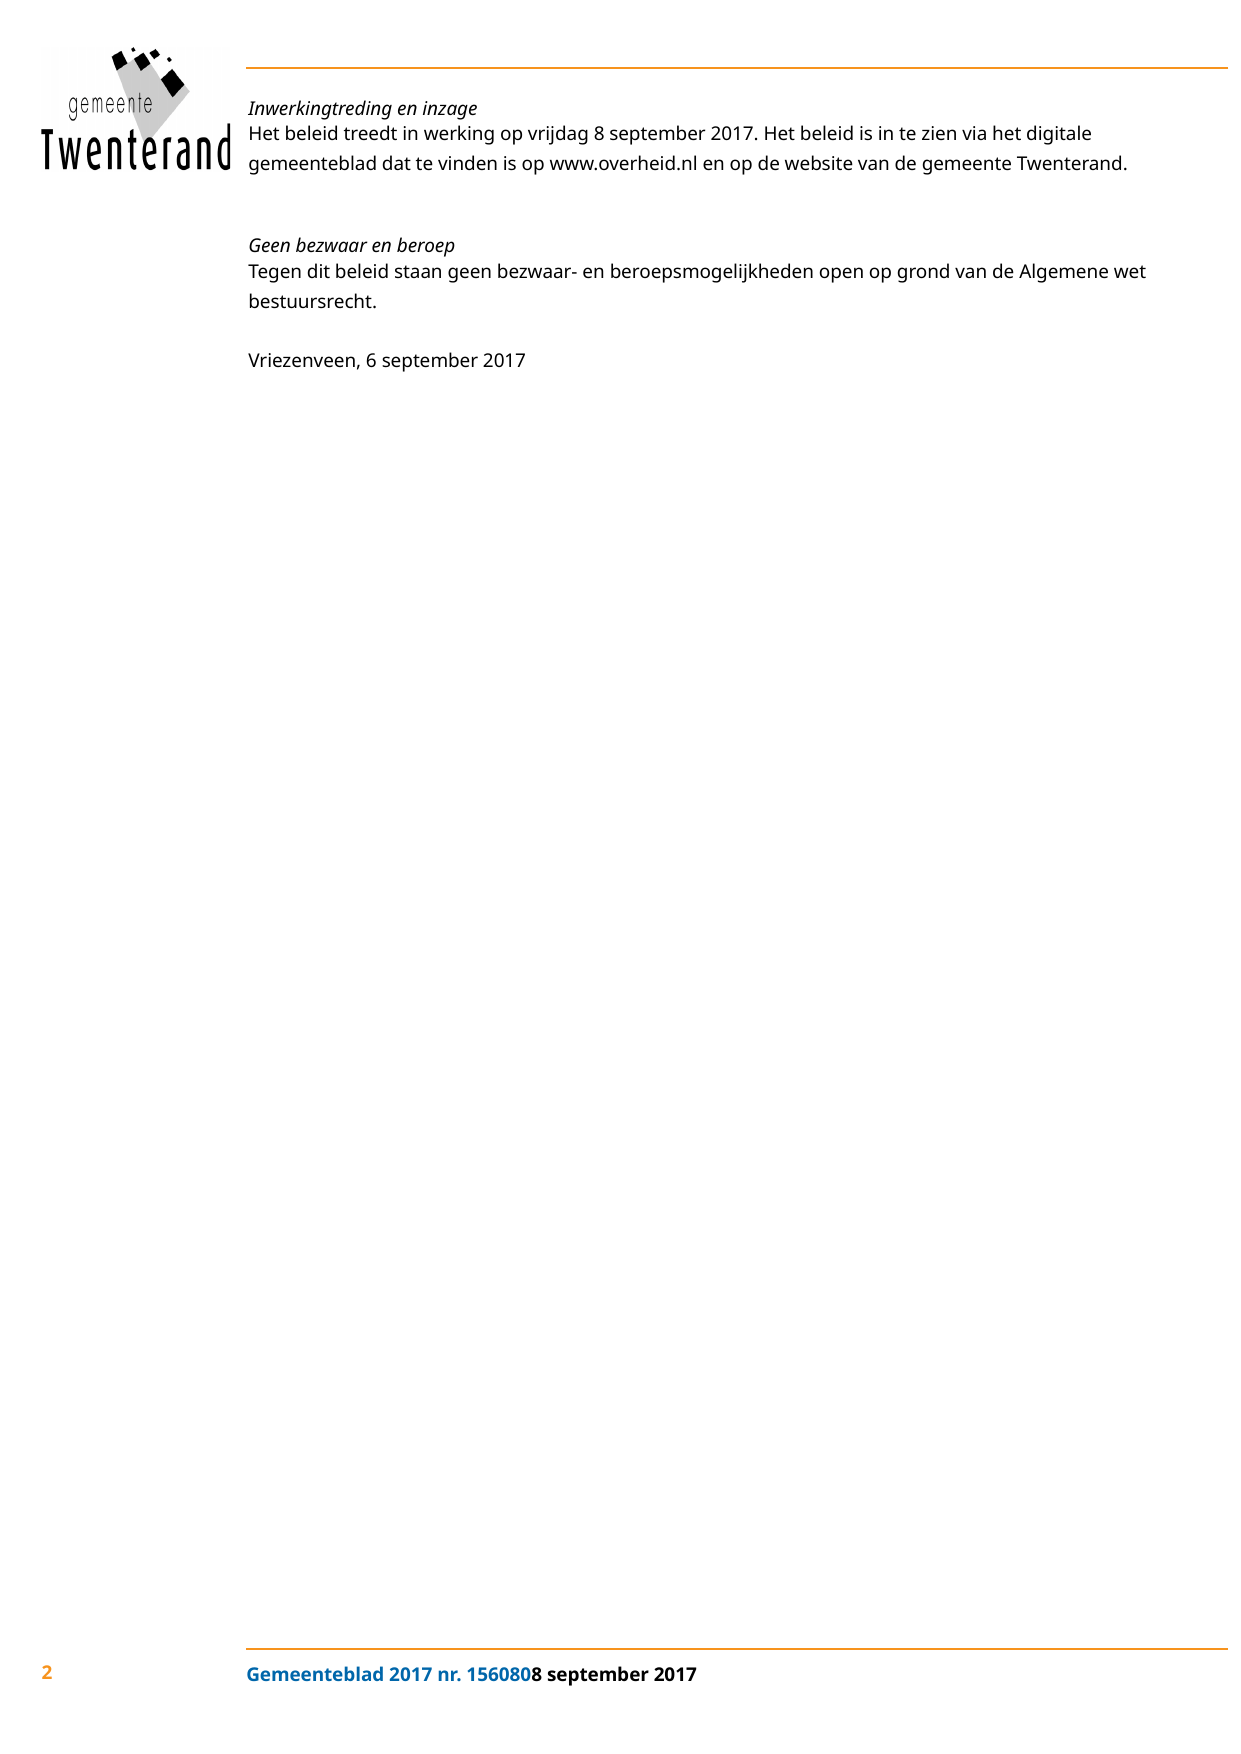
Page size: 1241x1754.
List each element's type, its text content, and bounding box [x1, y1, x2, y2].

text Tegen dit beleid staan geen bezwaar- en beroepsmogelijkheden open op grond van de Algemene wet bestuursrecht. [248, 258, 1152, 313]
text Geen bezwaar en beroep [248, 232, 1152, 258]
text Inwerkingtreding en inzage [248, 95, 1152, 121]
picture [41, 47, 231, 172]
text Vriezenveen, 6 september 2017 [248, 347, 1152, 373]
text Het beleid treedt in werking op vrijdag 8 september 2017. Het beleid is in te zien via het digitale gemeenteblad dat te vinden is op www.overheid.nl en op de website van de gemeente Twenterand. [248, 121, 1152, 176]
